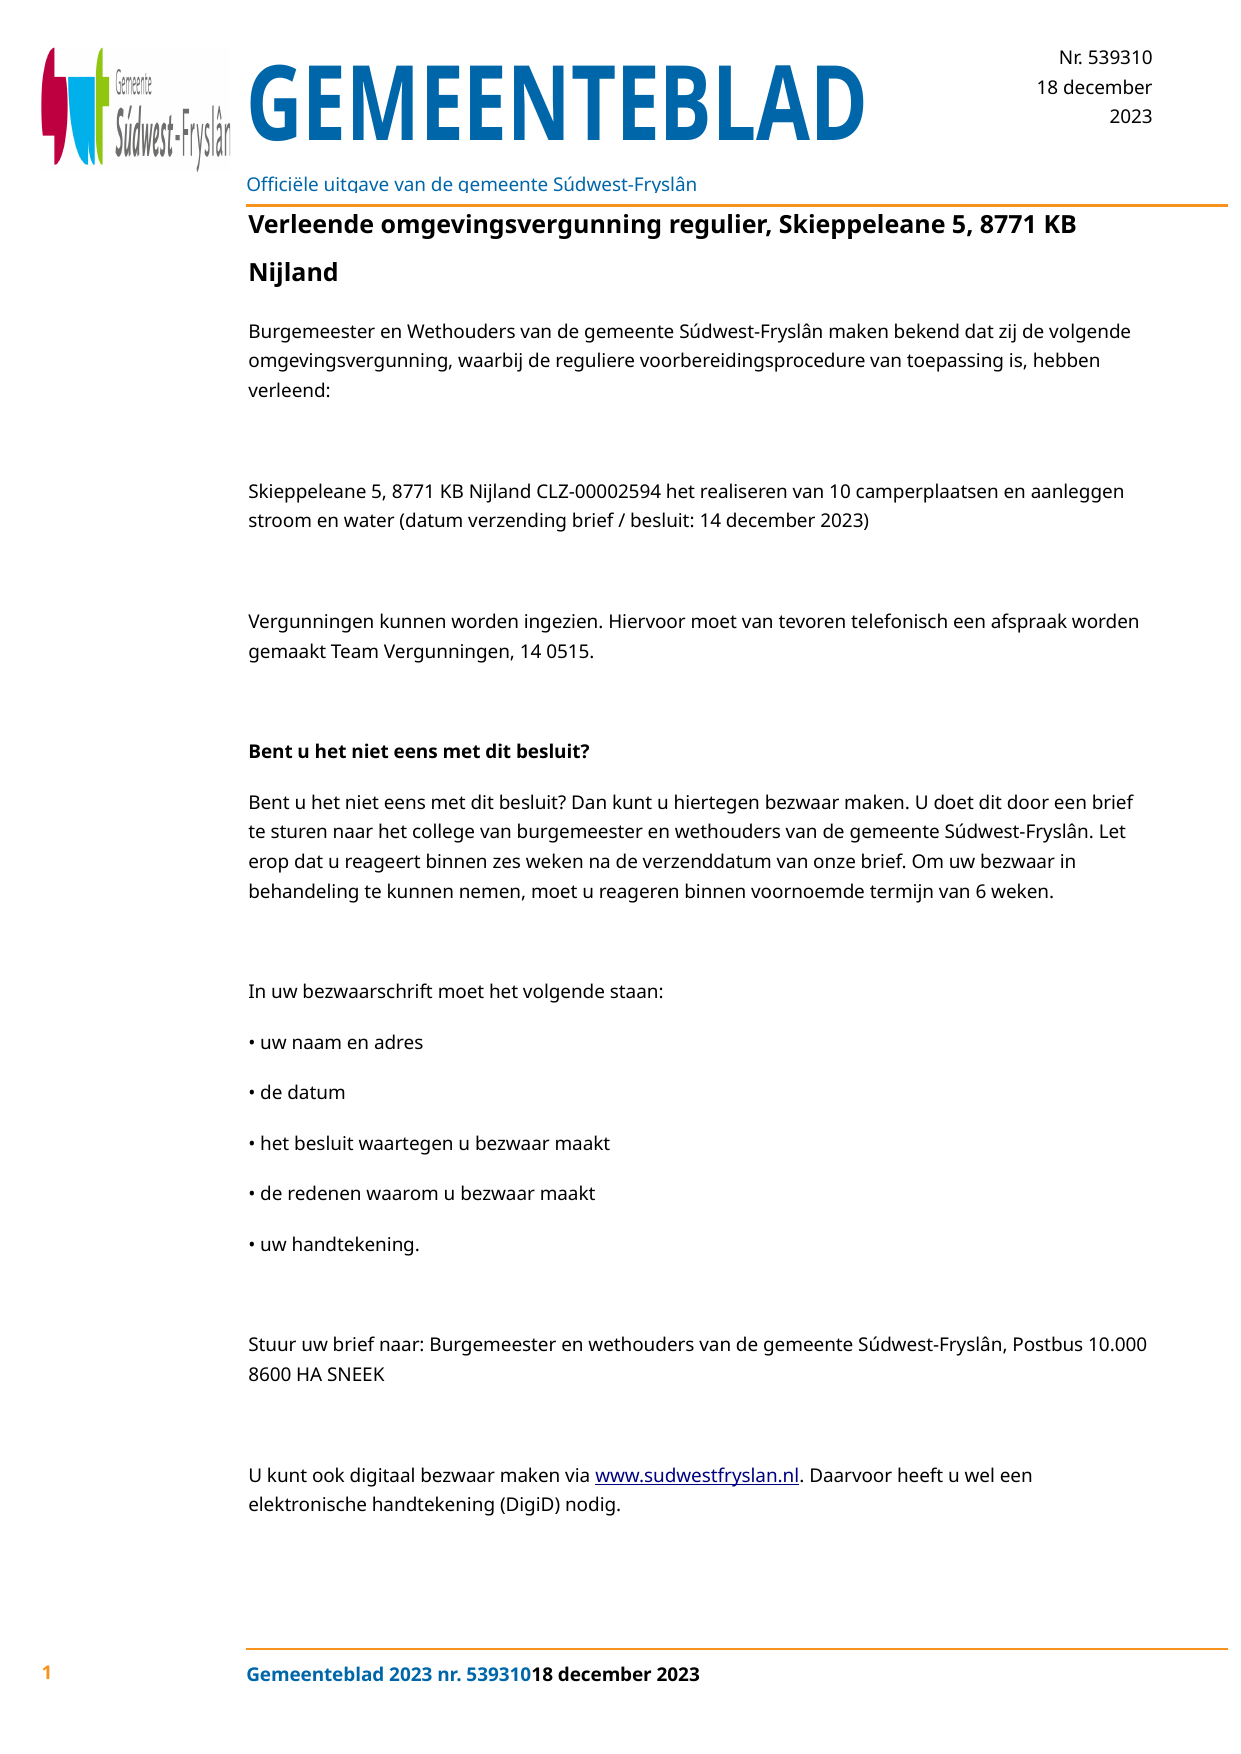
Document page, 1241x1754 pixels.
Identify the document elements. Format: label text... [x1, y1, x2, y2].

text Skieppeleane 5, 8771 KB Nijland CLZ-00002594 het realiseren van 10 camperplaatsen en aanleggen stroom en water (datum verzending brief / besluit: 14 december 2023) [248, 478, 1152, 533]
text Stuur uw brief naar: Burgemeester en wethouders van de gemeente Súdwest-Fryslân, Postbus 10.000 8600 HA SNEEK [248, 1332, 1152, 1387]
text • de redenen waarom u bezwaar maakt [248, 1180, 1152, 1206]
text Bent u het niet eens met dit besluit? [248, 739, 1152, 764]
text Verleende omgevingsvergunning regulier, Skieppeleane 5, 8771 KB Nijland [248, 207, 1152, 288]
text Bent u het niet eens met dit besluit? Dan kunt u hiertegen bezwaar maken. U doet dit door een brief te sturen naar het college van burgemeester en wethouders van de gemeente Súdwest-Fryslân. Let erop dat u reageert binnen zes weken na de verzenddatum van onze brief. Om uw bezwaar in behandeling te kunnen nemen, moet u reageren binnen voornoemde termijn van 6 weken. [248, 789, 1152, 904]
text Vergunningen kunnen worden ingezien. Hiervoor moet van tevoren telefonisch een afspraak worden gemaakt Team Vergunningen, 14 0515. [248, 608, 1152, 664]
picture [41, 47, 231, 172]
text In uw bezwaarschrift moet het volgende staan: [248, 979, 1152, 1004]
text • uw naam en adres [248, 1029, 1152, 1055]
text • het besluit waartegen u bezwaar maakt [248, 1130, 1152, 1156]
text • de datum [248, 1079, 1152, 1105]
text U kunt ook digitaal bezwaar maken via www.sudwestfryslan.nl. Daarvoor heeft u wel een elektronische handtekening (DigiD) nodig. [248, 1462, 1152, 1517]
text • uw handtekening. [248, 1231, 1152, 1257]
text Burgemeester en Wethouders van de gemeente Súdwest-Fryslân maken bekend dat zij de volgende omgevingsvergunning, waarbij de reguliere voorbereidingsprocedure van toepassing is, hebben verleend: [248, 318, 1152, 403]
